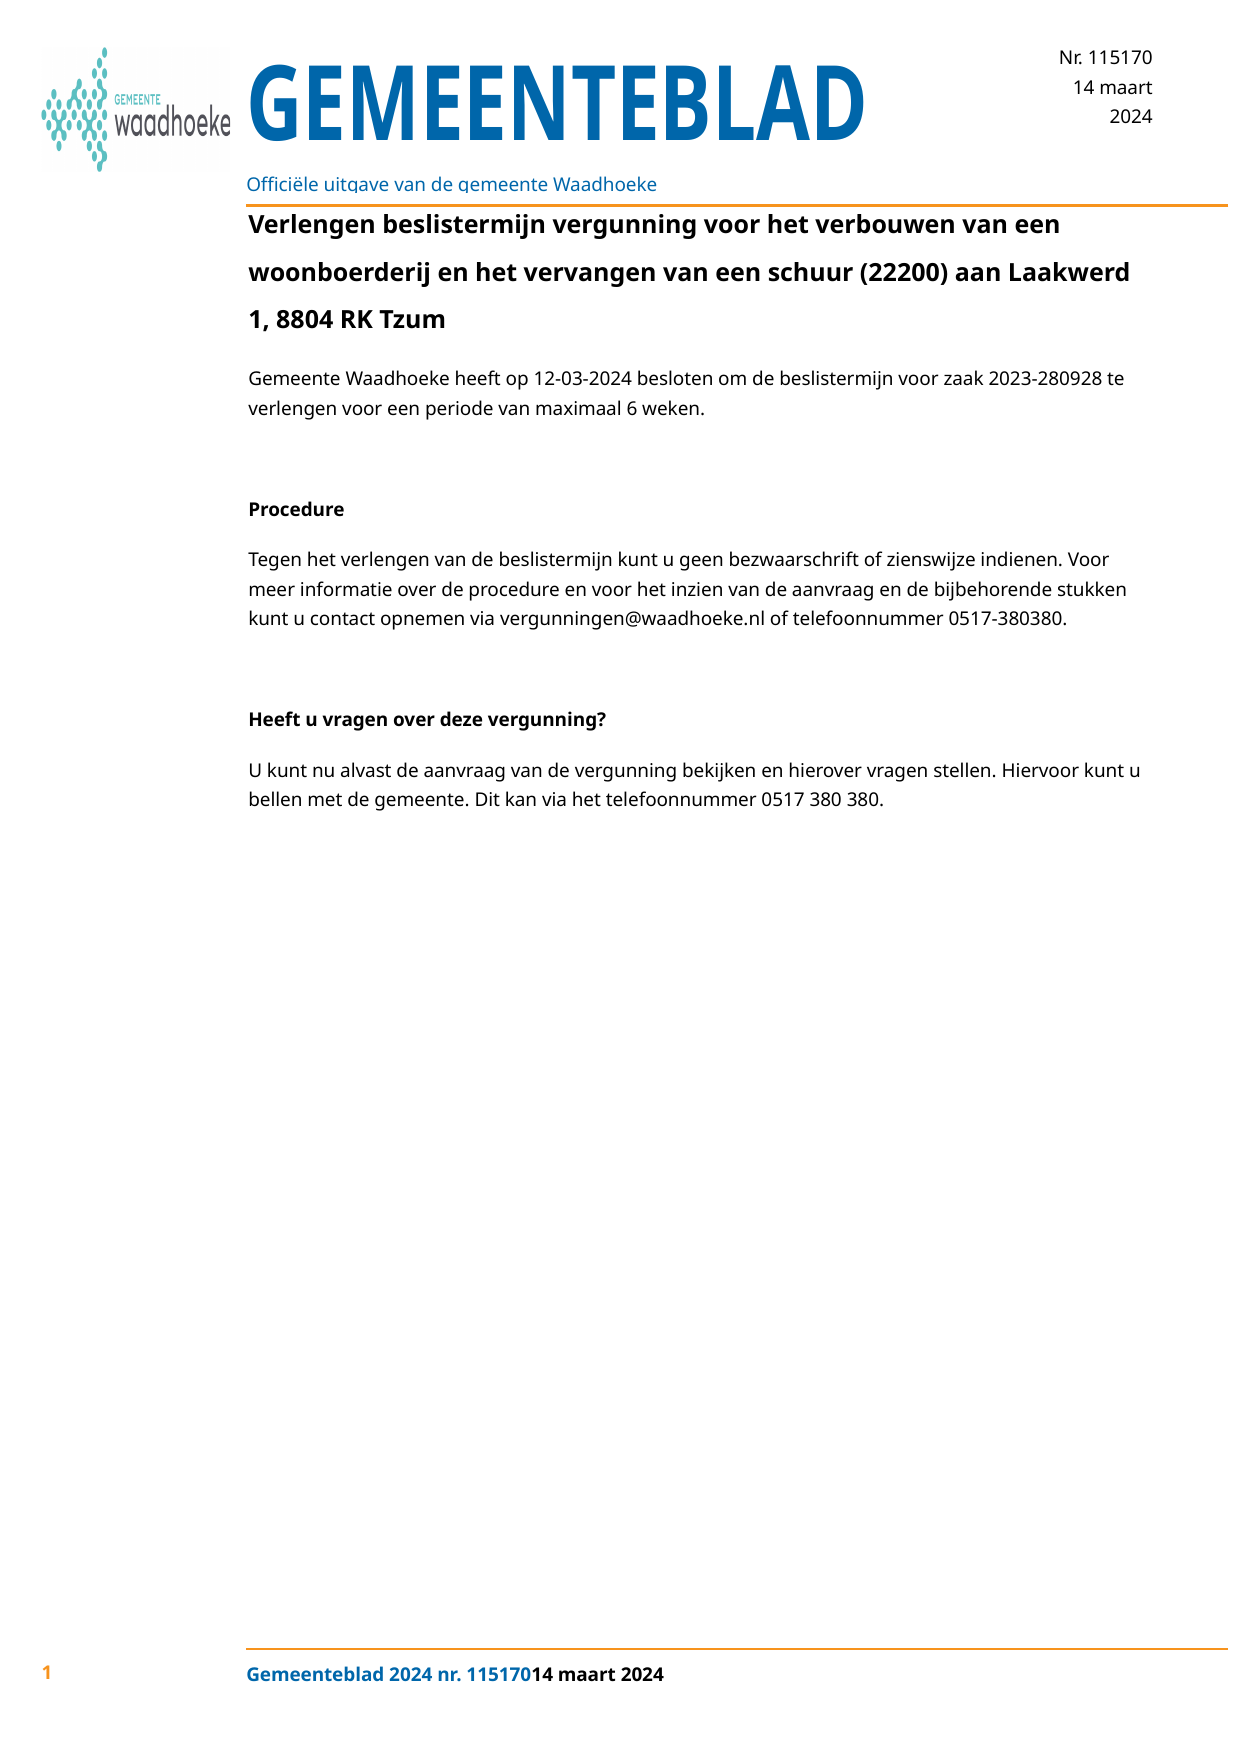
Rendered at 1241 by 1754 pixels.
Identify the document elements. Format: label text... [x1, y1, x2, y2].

text Gemeente Waadhoeke heeft op 12-03-2024 besloten om de beslistermijn voor zaak 2023-280928 te verlengen voor een periode van maximaal 6 weken. [248, 366, 1152, 421]
text Tegen het verlengen van de beslistermijn kunt u geen bezwaarschrift of zienswijze indienen. Voor meer informatie over de procedure en voor het inzien van de aanvraag en de bijbehorende stukken kunt u contact opnemen via vergunningen@waadhoeke.nl of telefoonnummer 0517-380380. [248, 546, 1152, 631]
text U kunt nu alvast de aanvraag van de vergunning bekijken en hierover vragen stellen. Hiervoor kunt u bellen met de gemeente. Dit kan via het telefoonnummer 0517 380 380. [248, 757, 1152, 812]
picture [41, 47, 231, 172]
text Heeft u vragen over deze vergunning? [248, 706, 1152, 732]
text Procedure [248, 496, 1152, 522]
text Verlengen beslistermijn vergunning voor het verbouwen van een woonboerderij en het vervangen van een schuur (22200) aan Laakwerd 1, 8804 RK Tzum [248, 207, 1152, 336]
